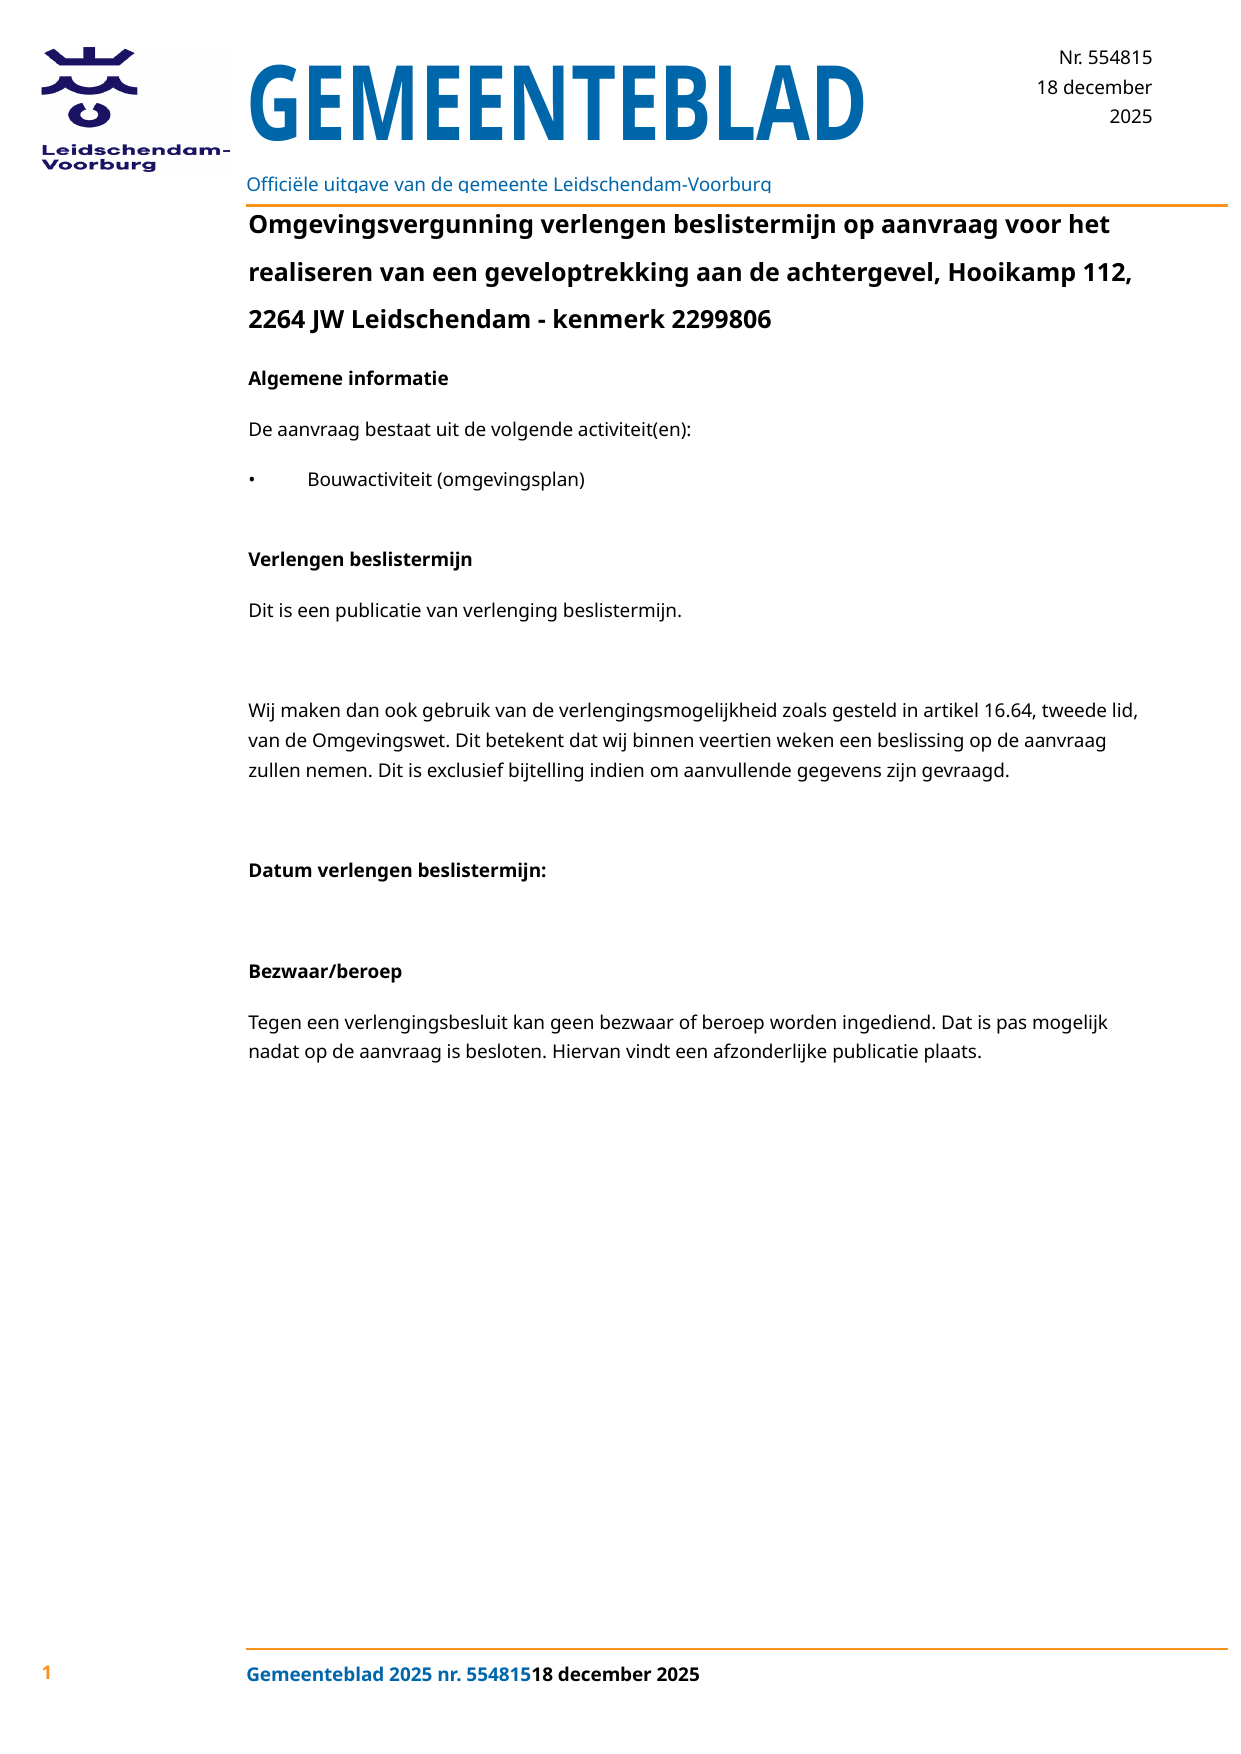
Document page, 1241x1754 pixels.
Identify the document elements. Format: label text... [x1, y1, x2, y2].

picture [41, 47, 231, 172]
text Datum verlengen beslistermijn: [248, 858, 1152, 883]
text Tegen een verlengingsbesluit kan geen bezwaar of beroep worden ingediend. Dat is pas mogelijk nadat op de aanvraag is besloten. Hiervan vindt een afzonderlijke publicatie plaats. [248, 1009, 1152, 1064]
list Bouwactiviteit (omgevingsplan) [248, 466, 1152, 492]
text Bezwaar/beroep [248, 958, 1152, 984]
text Algemene informatie [248, 366, 1152, 391]
text Dit is een publicatie van verlenging beslistermijn. [248, 597, 1152, 622]
text Verlengen beslistermijn [248, 546, 1152, 572]
text Wij maken dan ook gebruik van de verlengingsmogelijkheid zoals gesteld in artikel 16.64, tweede lid, van de Omgevingswet. Dit betekent dat wij binnen veertien weken een beslissing op de aanvraag zullen nemen. Dit is exclusief bijtelling indien om aanvullende gegevens zijn gevraagd. [248, 698, 1152, 782]
text De aanvraag bestaat uit de volgende activiteit(en): [248, 416, 1152, 442]
text Omgevingsvergunning verlengen beslistermijn op aanvraag voor het realiseren van een geveloptrekking aan de achtergevel, Hooikamp 112, 2264 JW Leidschendam - kenmerk 2299806 [248, 207, 1152, 336]
